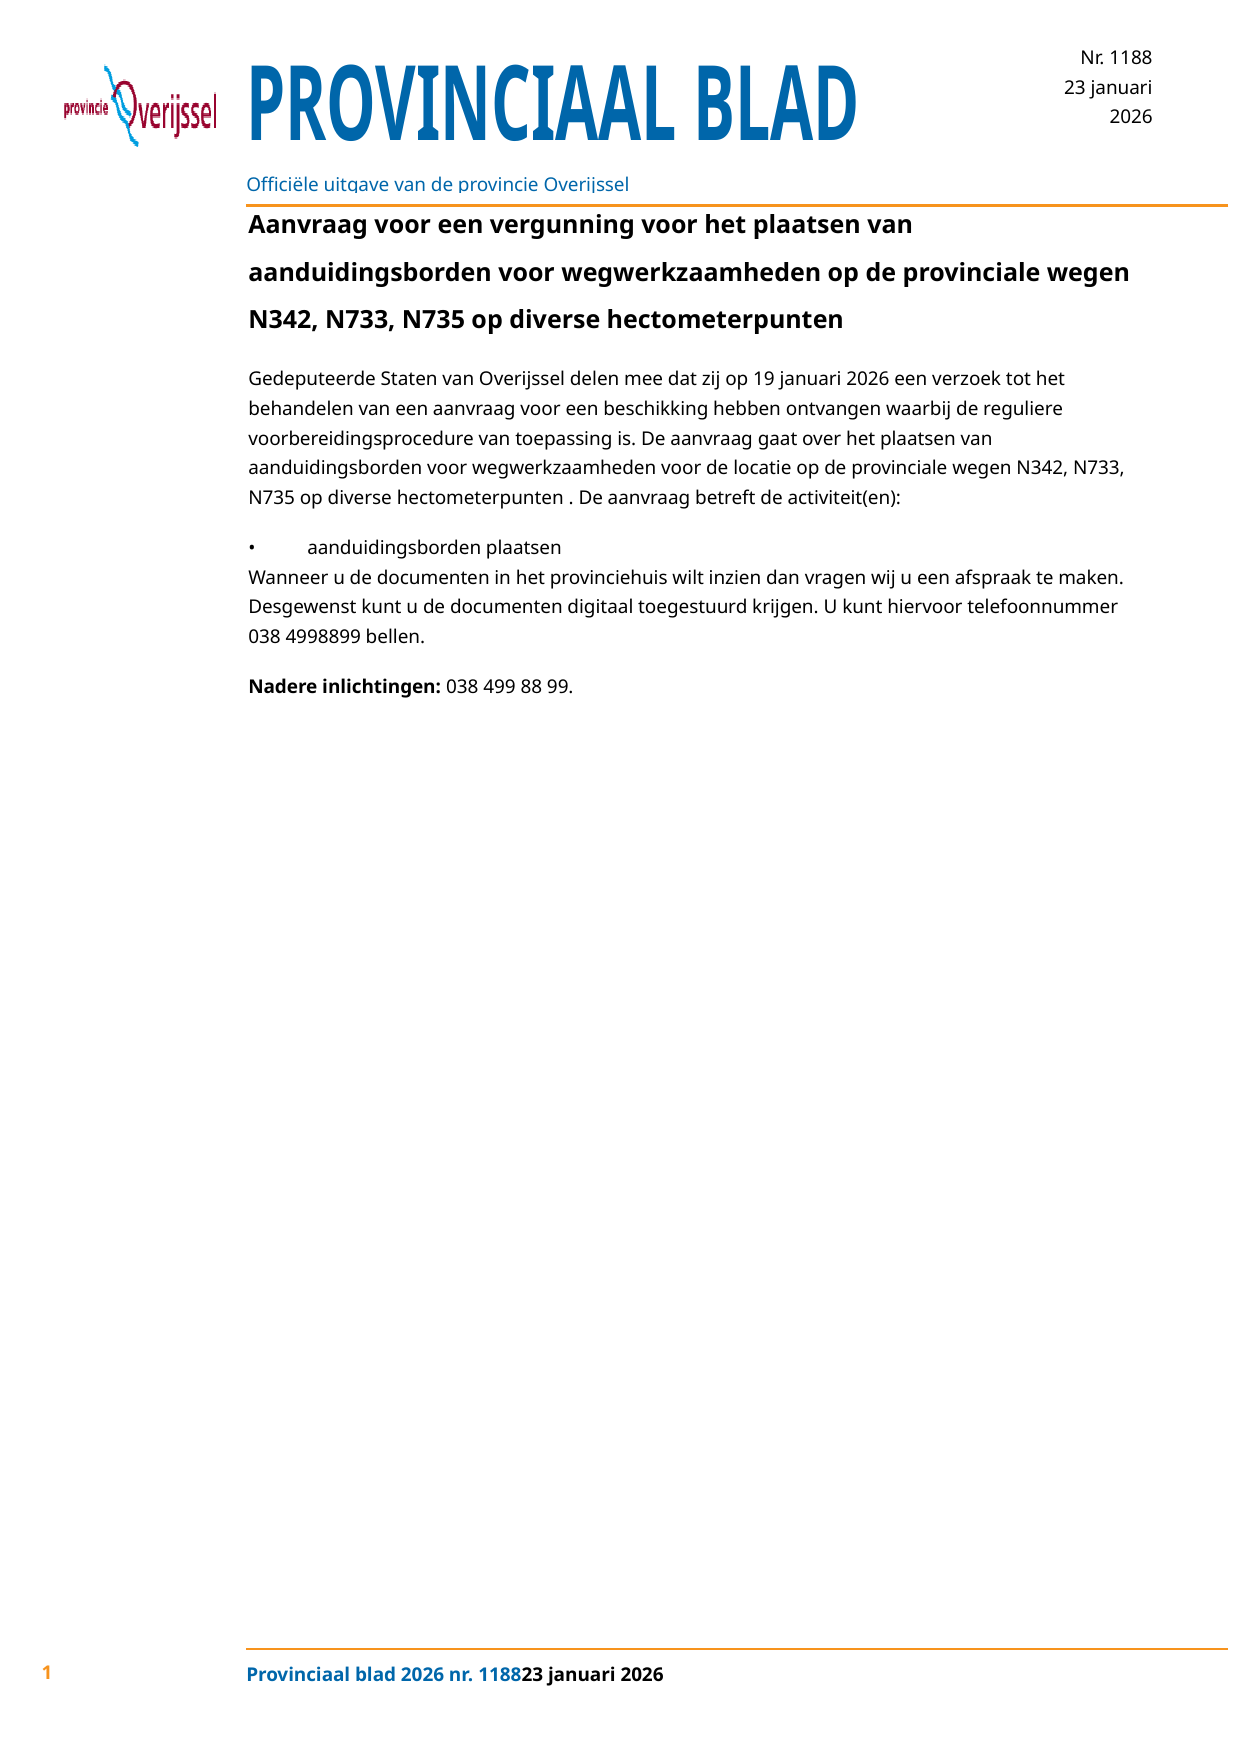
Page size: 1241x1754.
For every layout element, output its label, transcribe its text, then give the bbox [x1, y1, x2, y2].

text Gedeputeerde Staten van Overijssel delen mee dat zij op 19 januari 2026 een verzoek tot het behandelen van een aanvraag voor een beschikking hebben ontvangen waarbij de reguliere voorbereidingsprocedure van toepassing is. De aanvraag gaat over het plaatsen van aanduidingsborden voor wegwerkzaamheden voor de locatie op de provinciale wegen N342, N733, N735 op diverse hectometerpunten . De aanvraag betreft de activiteit(en): [248, 366, 1152, 509]
list aanduidingsborden plaatsen [248, 534, 1152, 560]
picture [41, 47, 231, 172]
text Nadere inlichtingen: 038 499 88 99. [248, 673, 1152, 699]
text Aanvraag voor een vergunning voor het plaatsen van aanduidingsborden voor wegwerkzaamheden op de provinciale wegen N342, N733, N735 op diverse hectometerpunten [248, 207, 1152, 336]
text Wanneer u de documenten in het provinciehuis wilt inzien dan vragen wij u een afspraak te maken. Desgewenst kunt u de documenten digitaal toegestuurd krijgen. U kunt hiervoor telefoonnummer 038 4998899 bellen. [248, 564, 1152, 649]
